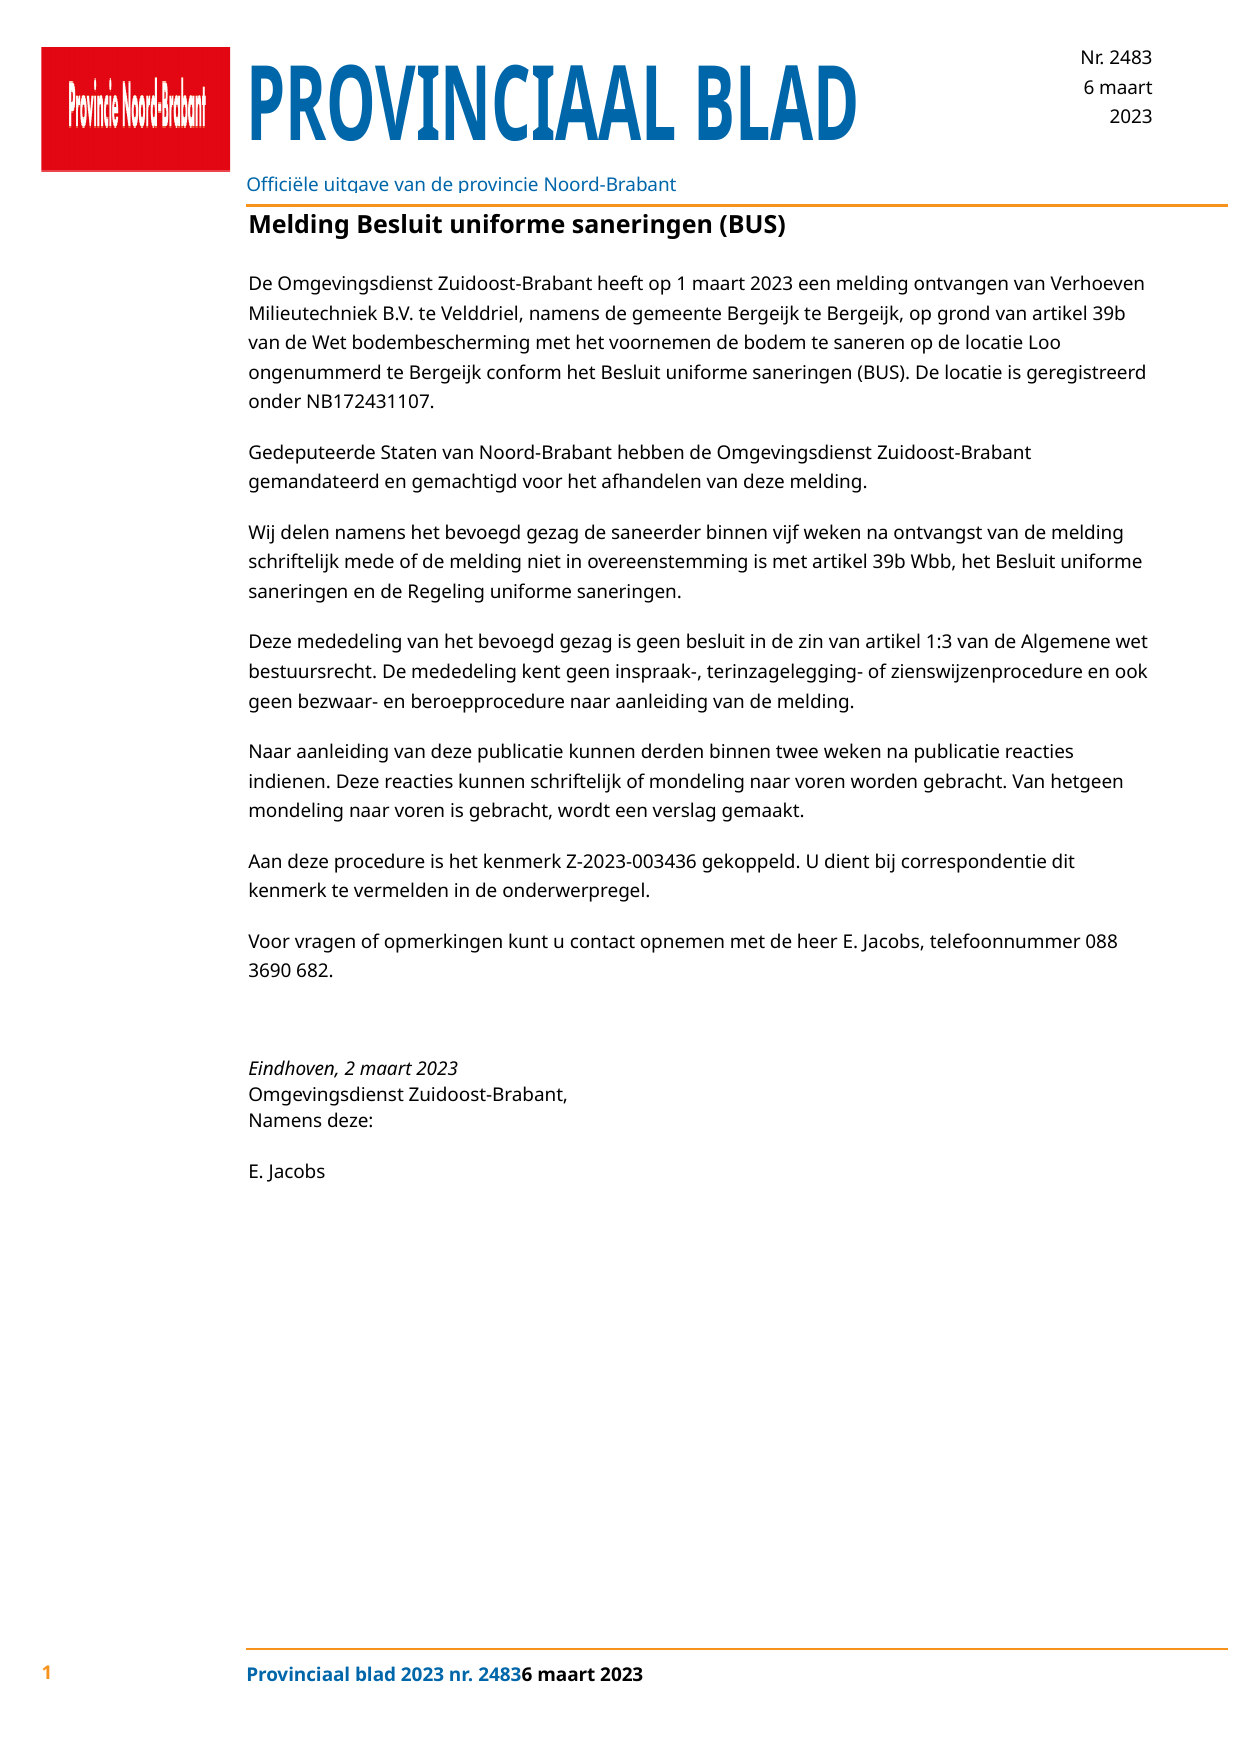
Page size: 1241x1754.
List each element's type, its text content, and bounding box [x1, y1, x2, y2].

text Gedeputeerde Staten van Noord-Brabant hebben de Omgevingsdienst Zuidoost-Brabant gemandateerd en gemachtigd voor het afhandelen van deze melding. [248, 439, 1152, 494]
text Deze mededeling van het bevoegd gezag is geen besluit in de zin van artikel 1:3 van de Algemene wet bestuursrecht. De mededeling kent geen inspraak-, terinzagelegging- of zienswijzenprocedure en ook geen bezwaar- en beroepprocedure naar aanleiding van de melding. [248, 629, 1152, 713]
text Naar aanleiding van deze publicatie kunnen derden binnen twee weken na publicatie reacties indienen. Deze reacties kunnen schriftelijk of mondeling naar voren worden gebracht. Van hetgeen mondeling naar voren is gebracht, wordt een verslag gemaakt. [248, 738, 1152, 823]
text Melding Besluit uniforme saneringen (BUS) [248, 207, 1152, 241]
text Omgevingsdienst Zuidoost-Brabant, [248, 1081, 1152, 1107]
text E. Jacobs [248, 1158, 1152, 1184]
text Aan deze procedure is het kenmerk Z-2023-003436 gekoppeld. U dient bij correspondentie dit kenmerk te vermelden in de onderwerpregel. [248, 848, 1152, 903]
picture [41, 47, 231, 172]
text Voor vragen of opmerkingen kunt u contact opnemen met de heer E. Jacobs, telefoonnummer 088 3690 682. [248, 928, 1152, 983]
text De Omgevingsdienst Zuidoost-Brabant heeft op 1 maart 2023 een melding ontvangen van Verhoeven Milieutechniek B.V. te Velddriel, namens de gemeente Bergeijk te Bergeijk, op grond van artikel 39b van de Wet bodembescherming met het voornemen de bodem te saneren op de locatie Loo ongenummerd te Bergeijk conform het Besluit uniforme saneringen (BUS). De locatie is geregistreerd onder NB172431107. [248, 270, 1152, 414]
text Namens deze: [248, 1107, 1152, 1133]
text Eindhoven, 2 maart 2023 [248, 1056, 1152, 1081]
text Wij delen namens het bevoegd gezag de saneerder binnen vijf weken na ontvangst van de melding schriftelijk mede of de melding niet in overeenstemming is met artikel 39b Wbb, het Besluit uniforme saneringen en de Regeling uniforme saneringen. [248, 519, 1152, 604]
